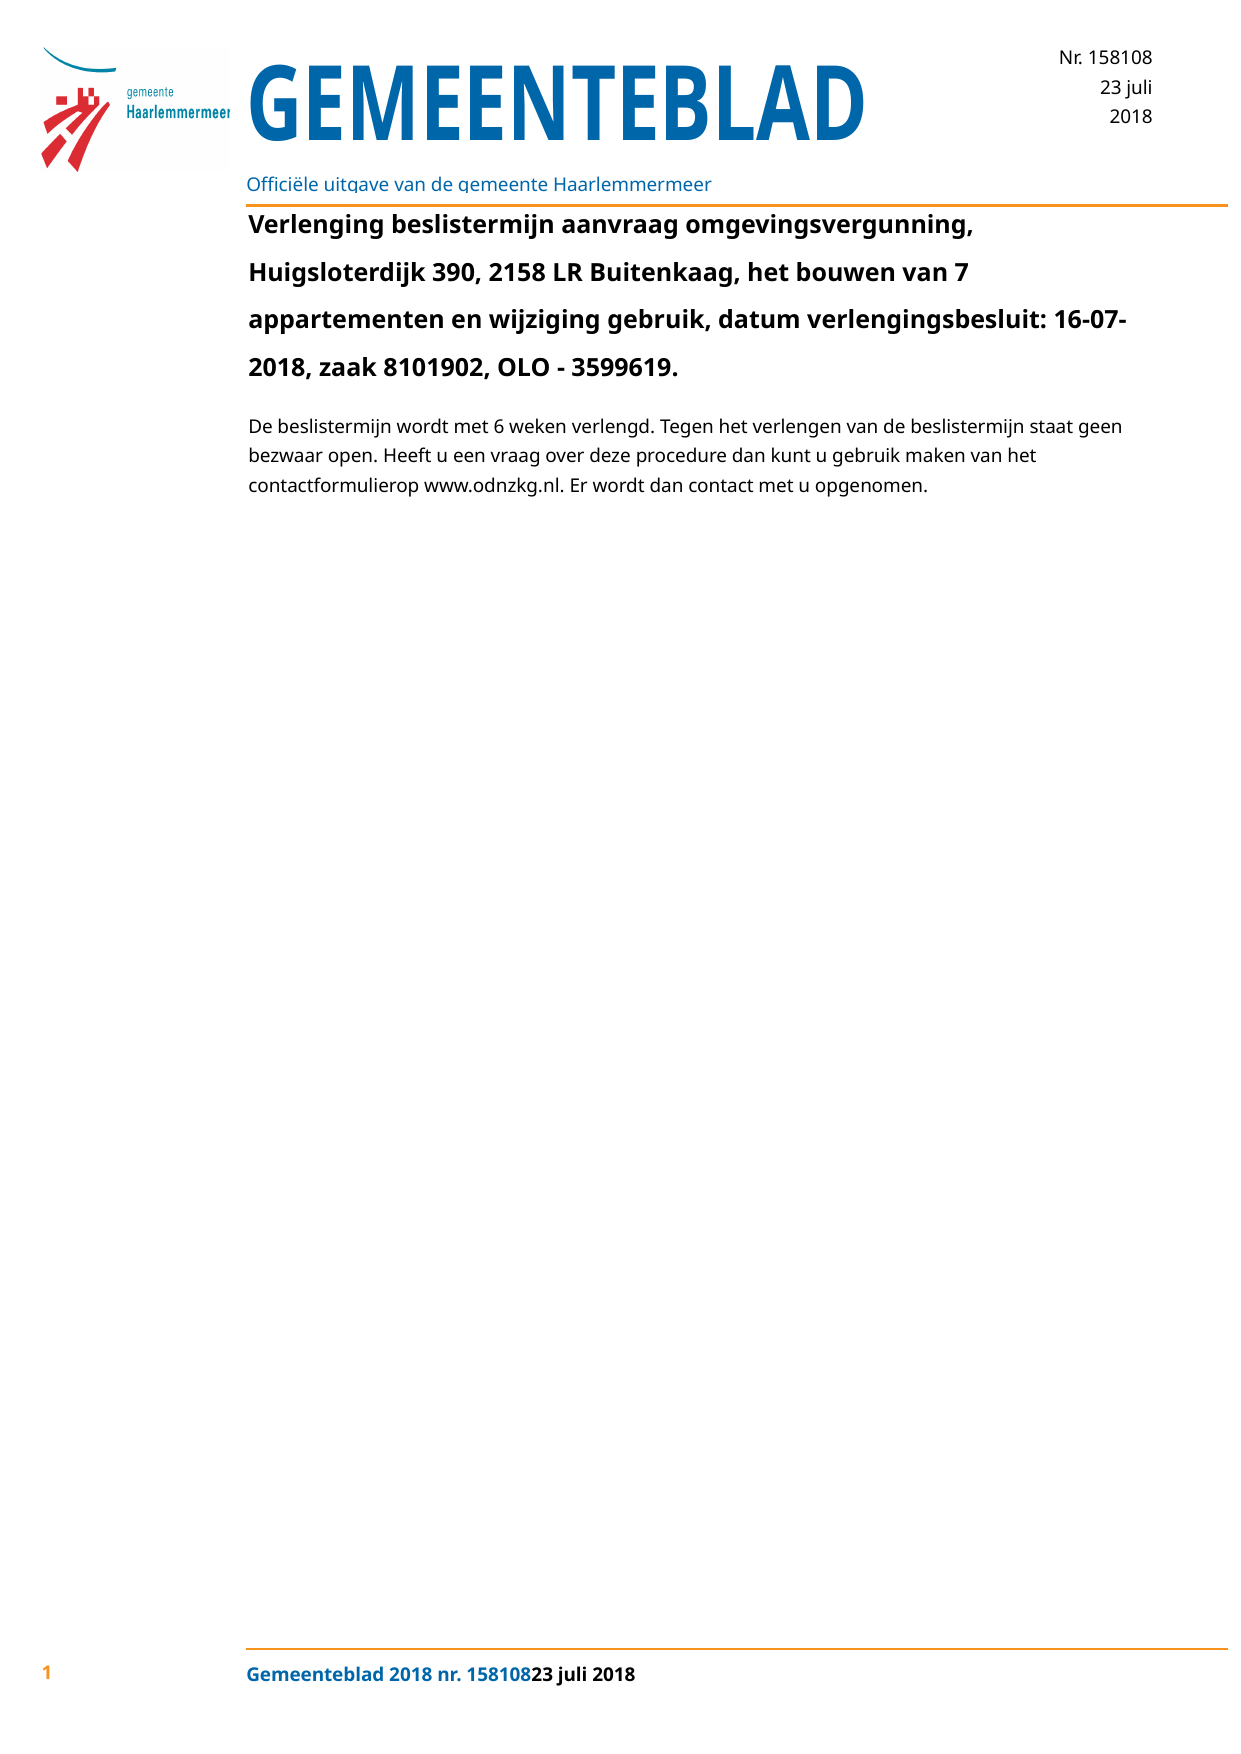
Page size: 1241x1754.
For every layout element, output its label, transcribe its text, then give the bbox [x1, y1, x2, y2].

picture [41, 47, 231, 172]
text Verlenging beslistermijn aanvraag omgevingsvergunning, Huigsloterdijk 390, 2158 LR Buitenkaag, het bouwen van 7 appartementen en wijziging gebruik, datum verlengingsbesluit: 16-07-2018, zaak 8101902, OLO - 3599619. [248, 207, 1152, 384]
text De beslistermijn wordt met 6 weken verlengd. Tegen het verlengen van de beslistermijn staat geen bezwaar open. Heeft u een vraag over deze procedure dan kunt u gebruik maken van het contactformulierop www.odnzkg.nl. Er wordt dan contact met u opgenomen. [248, 413, 1152, 498]
